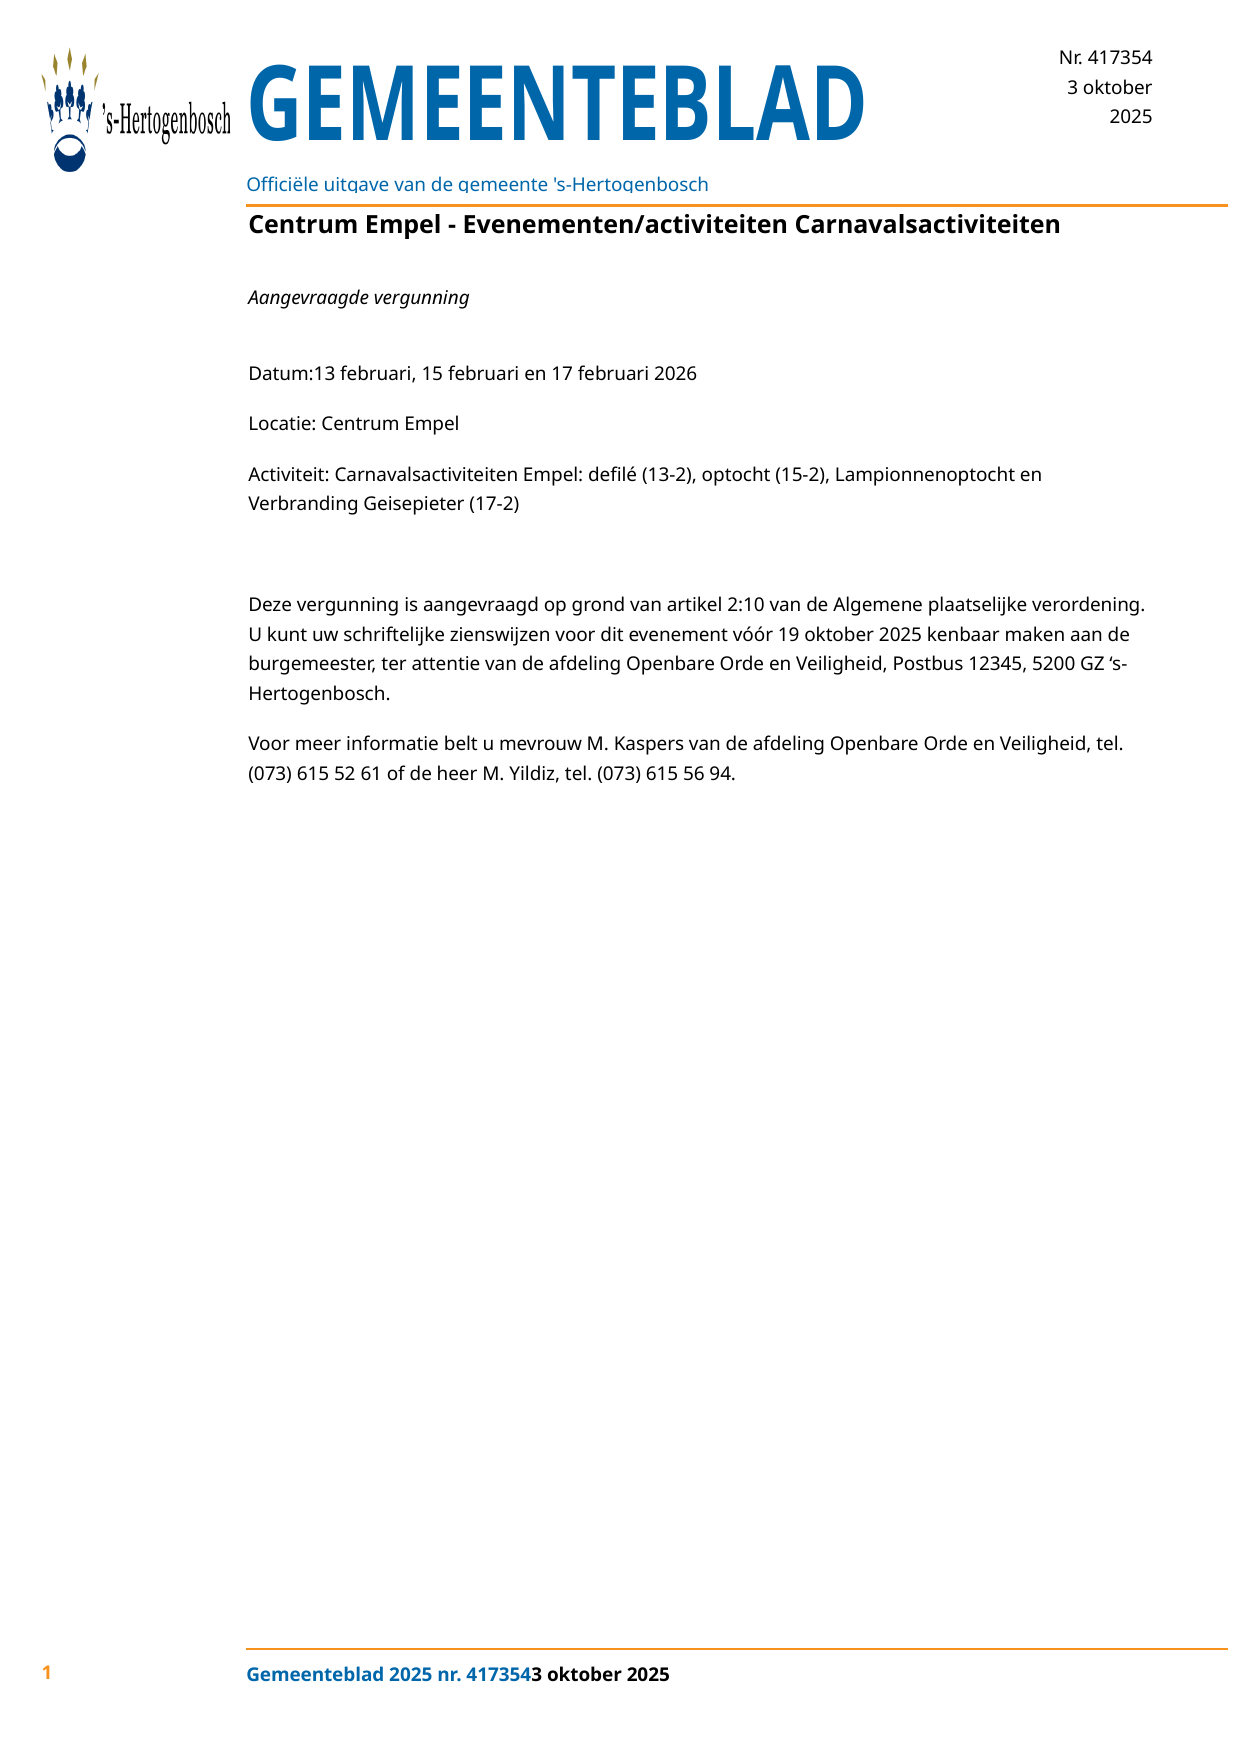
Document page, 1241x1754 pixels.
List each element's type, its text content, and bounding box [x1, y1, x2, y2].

picture [41, 47, 231, 172]
text Activiteit: Carnavalsactiviteiten Empel: defilé (13-2), optocht (15-2), Lampionnenoptocht en Verbranding Geisepieter (17-2) [248, 461, 1152, 516]
text Datum:13 februari, 15 februari en 17 februari 2026 [248, 360, 1152, 386]
text Aangevraagde vergunning [248, 284, 1152, 309]
text Locatie: Centrum Empel [248, 410, 1152, 436]
text Deze vergunning is aangevraagd op grond van artikel 2:10 van de Algemene plaatselijke verordening. U kunt uw schriftelijke zienswijzen voor dit evenement vóór 19 oktober 2025 kenbaar maken aan de burgemeester, ter attentie van de afdeling Openbare Orde en Veiligheid, Postbus 12345, 5200 GZ ‘s-Hertogenbosch. [248, 591, 1152, 706]
text Centrum Empel - Evenementen/activiteiten Carnavalsactiviteiten [248, 207, 1152, 241]
text Voor meer informatie belt u mevrouw M. Kaspers van de afdeling Openbare Orde en Veiligheid, tel. (073) 615 52 61 of de heer M. Yildiz, tel. (073) 615 56 94. [248, 730, 1152, 786]
